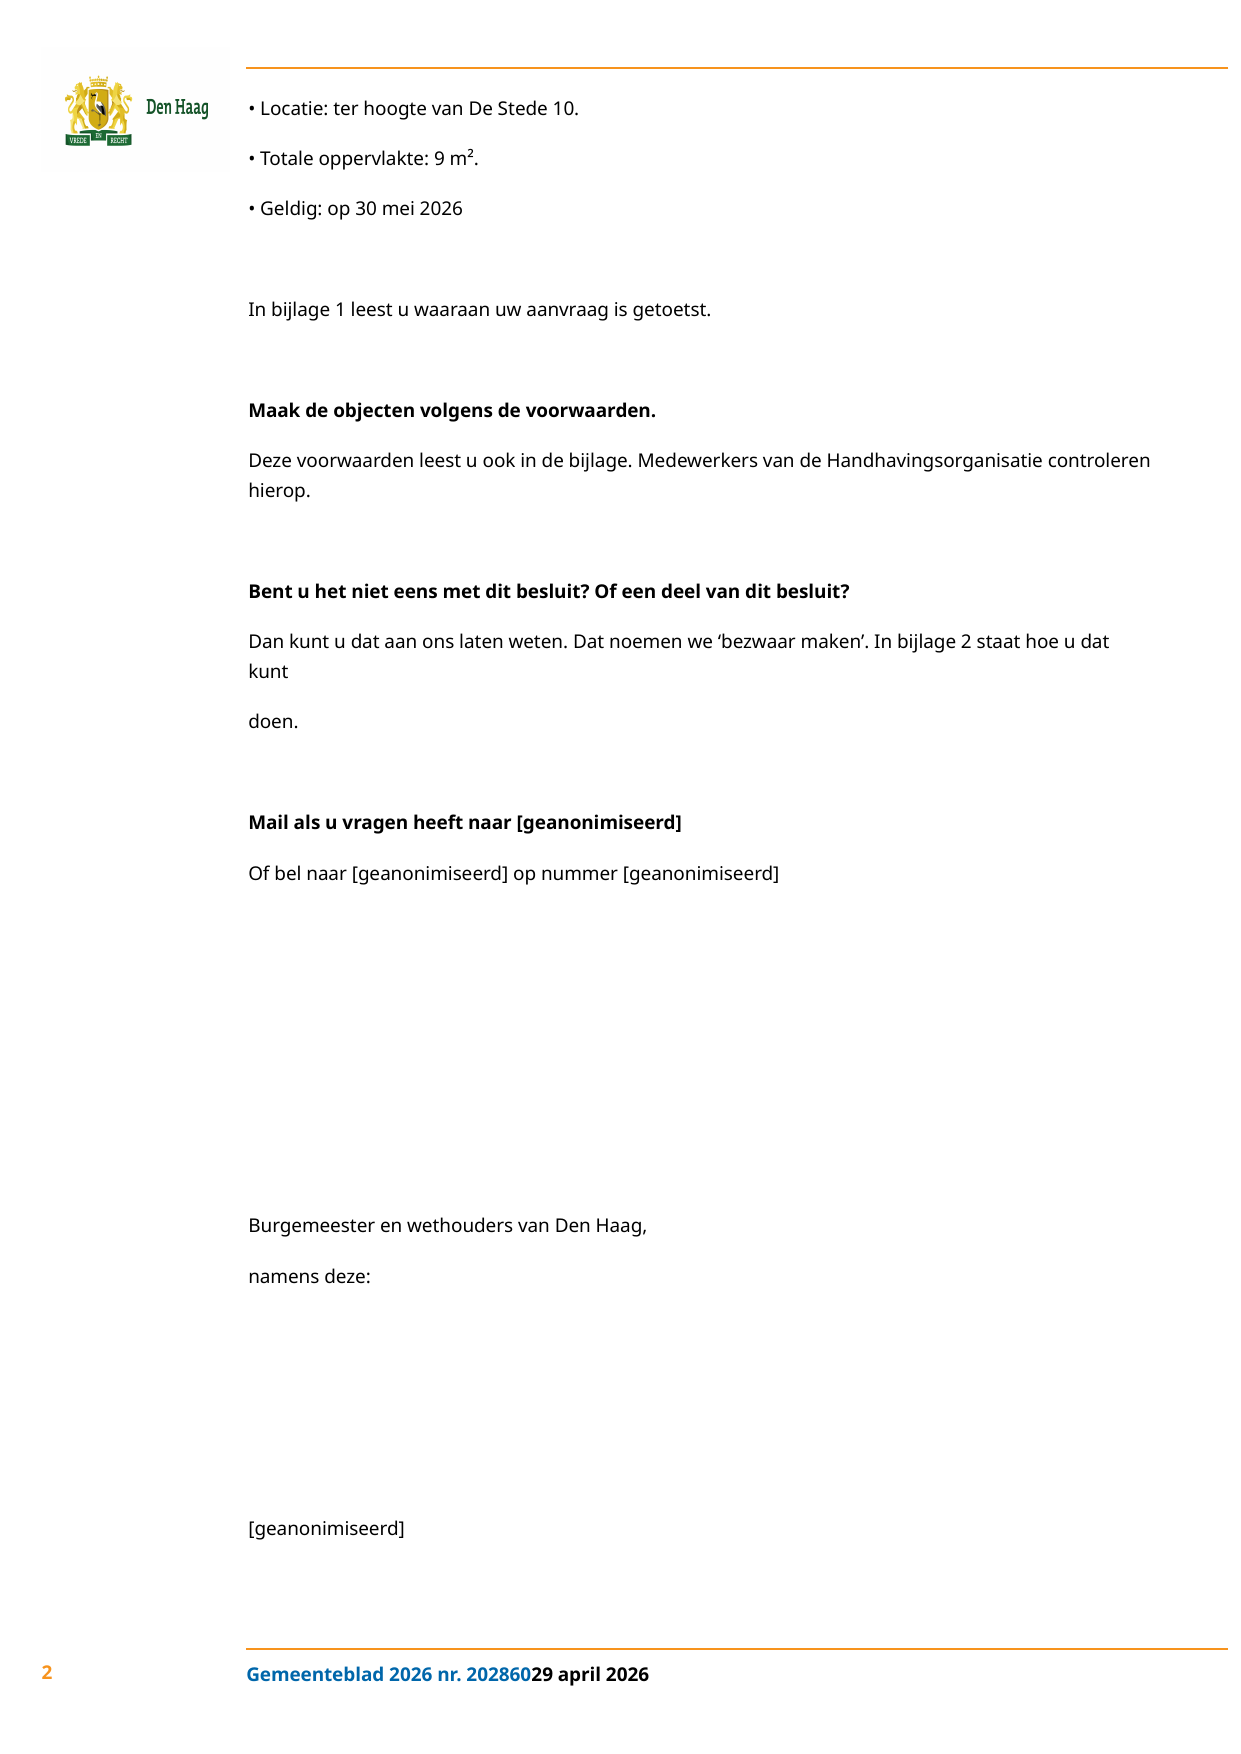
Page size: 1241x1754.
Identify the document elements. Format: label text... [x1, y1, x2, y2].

text doen. [248, 708, 1152, 734]
text [geanonimiseerd] [248, 1515, 1152, 1541]
text Mail als u vragen heeft naar [geanonimiseerd] [248, 809, 1152, 835]
text namens deze: [248, 1263, 1152, 1289]
picture [41, 47, 231, 172]
text Burgemeester en wethouders van Den Haag, [248, 1213, 1152, 1238]
text Bent u het niet eens met dit besluit? Of een deel van dit besluit? [248, 578, 1152, 604]
text Of bel naar [geanonimiseerd] op nummer [geanonimiseerd] [248, 860, 1152, 886]
text • Geldig: op 30 mei 2026 [248, 196, 1152, 221]
text Deze voorwaarden leest u ook in de bijlage. Medewerkers van de Handhavingsorganisatie controleren hierop. [248, 448, 1152, 503]
text Dan kunt u dat aan ons laten weten. Dat noemen we ‘bezwaar maken’. In bijlage 2 staat hoe u dat kunt [248, 628, 1152, 684]
text Maak de objecten volgens de voorwaarden. [248, 397, 1152, 423]
text In bijlage 1 leest u waaraan uw aanvraag is getoetst. [248, 296, 1152, 322]
text • Totale oppervlakte: 9 m². [248, 145, 1152, 171]
text • Locatie: ter hoogte van De Stede 10. [248, 95, 1152, 121]
